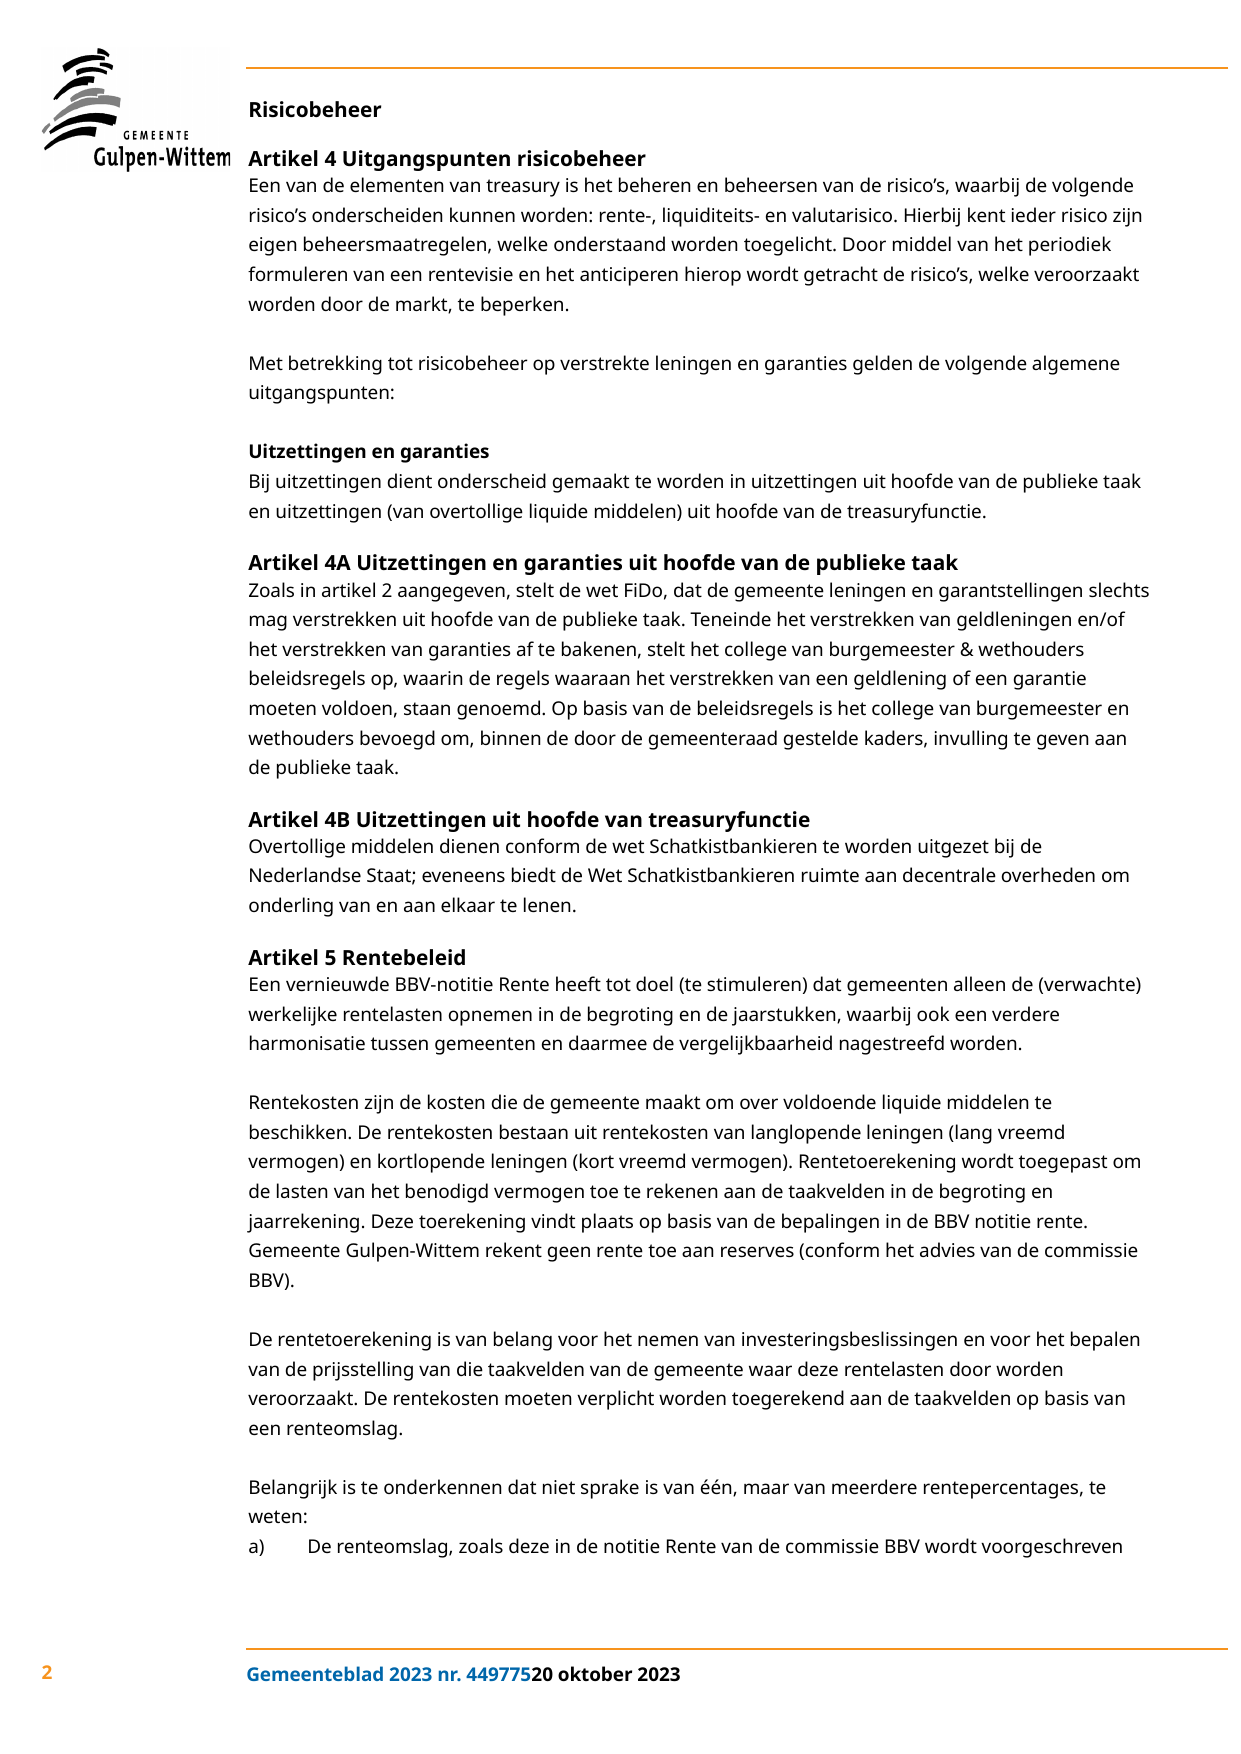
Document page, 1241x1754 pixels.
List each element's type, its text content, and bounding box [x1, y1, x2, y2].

list De renteomslag, zoals deze in de notitie Rente van de commissie BBV wordt voorgeschreven [248, 1533, 1152, 1559]
text Artikel 4 Uitgangspunten risicobeheer [248, 144, 1152, 172]
text De rentetoerekening is van belang voor het nemen van investeringsbeslissingen en voor het bepalen van de prijsstelling van die taakvelden van de gemeente waar deze rentelasten door worden veroorzaakt. De rentekosten moeten verplicht worden toegerekend aan de taakvelden op basis van een renteomslag. [248, 1326, 1152, 1441]
text Bij uitzettingen dient onderscheid gemaakt te worden in uitzettingen uit hoofde van de publieke taak en uitzettingen (van overtollige liquide middelen) uit hoofde van de treasuryfunctie. [248, 468, 1152, 524]
text Rentekosten zijn de kosten die de gemeente maakt om over voldoende liquide middelen te beschikken. De rentekosten bestaan uit rentekosten van langlopende leningen (lang vreemd vermogen) en kortlopende leningen (kort vreemd vermogen). Rentetoerekening wordt toegepast om de lasten van het benodigd vermogen toe te rekenen aan de taakvelden in de begroting en jaarrekening. Deze toerekening vindt plaats op basis van de bepalingen in de BBV notitie rente. Gemeente Gulpen-Wittem rekent geen rente toe aan reserves (conform het advies van de commissie BBV). [248, 1089, 1152, 1293]
text Artikel 4B Uitzettingen uit hoofde van treasuryfunctie [248, 805, 1152, 833]
text Overtollige middelen dienen conform de wet Schatkistbankieren te worden uitgezet bij de Nederlandse Staat; eveneens biedt de Wet Schatkistbankieren ruimte aan decentrale overheden om onderling van en aan elkaar te lenen. [248, 833, 1152, 918]
text Met betrekking tot risicobeheer op verstrekte leningen en garanties gelden de volgende algemene uitgangspunten: [248, 350, 1152, 405]
text Zoals in artikel 2 aangegeven, stelt de wet FiDo, dat de gemeente leningen en garantstellingen slechts mag verstrekken uit hoofde van de publieke taak. Teneinde het verstrekken van geldleningen en/of het verstrekken van garanties af te bakenen, stelt het college van burgemeester & wethouders beleidsregels op, waarin de regels waaraan het verstrekken van een geldlening of een garantie moeten voldoen, staan genoemd. Op basis van de beleidsregels is het college van burgemeester en wethouders bevoegd om, binnen de door de gemeenteraad gestelde kaders, invulling te geven aan de publieke taak. [248, 577, 1152, 780]
text Een van de elementen van treasury is het beheren en beheersen van de risico’s, waarbij de volgende risico’s onderscheiden kunnen worden: rente-, liquiditeits- en valutarisico. Hierbij kent ieder risico zijn eigen beheersmaatregelen, welke onderstaand worden toegelicht. Door middel van het periodiek formuleren van een rentevisie en het anticiperen hierop wordt getracht de risico’s, welke veroorzaakt worden door de markt, te beperken. [248, 172, 1152, 317]
text Belangrijk is te onderkennen dat niet sprake is van één, maar van meerdere rentepercentages, te weten: [248, 1474, 1152, 1529]
text Risicobeheer [248, 95, 1152, 123]
text Uitzettingen en garanties [248, 439, 1152, 464]
picture [41, 47, 231, 172]
text Artikel 4A Uitzettingen en garanties uit hoofde van de publieke taak [248, 548, 1152, 577]
text Artikel 5 Rentebeleid [248, 943, 1152, 971]
text Een vernieuwde BBV-notitie Rente heeft tot doel (te stimuleren) dat gemeenten alleen de (verwachte) werkelijke rentelasten opnemen in de begroting en de jaarstukken, waarbij ook een verdere harmonisatie tussen gemeenten en daarmee de vergelijkbaarheid nagestreefd worden. [248, 971, 1152, 1056]
